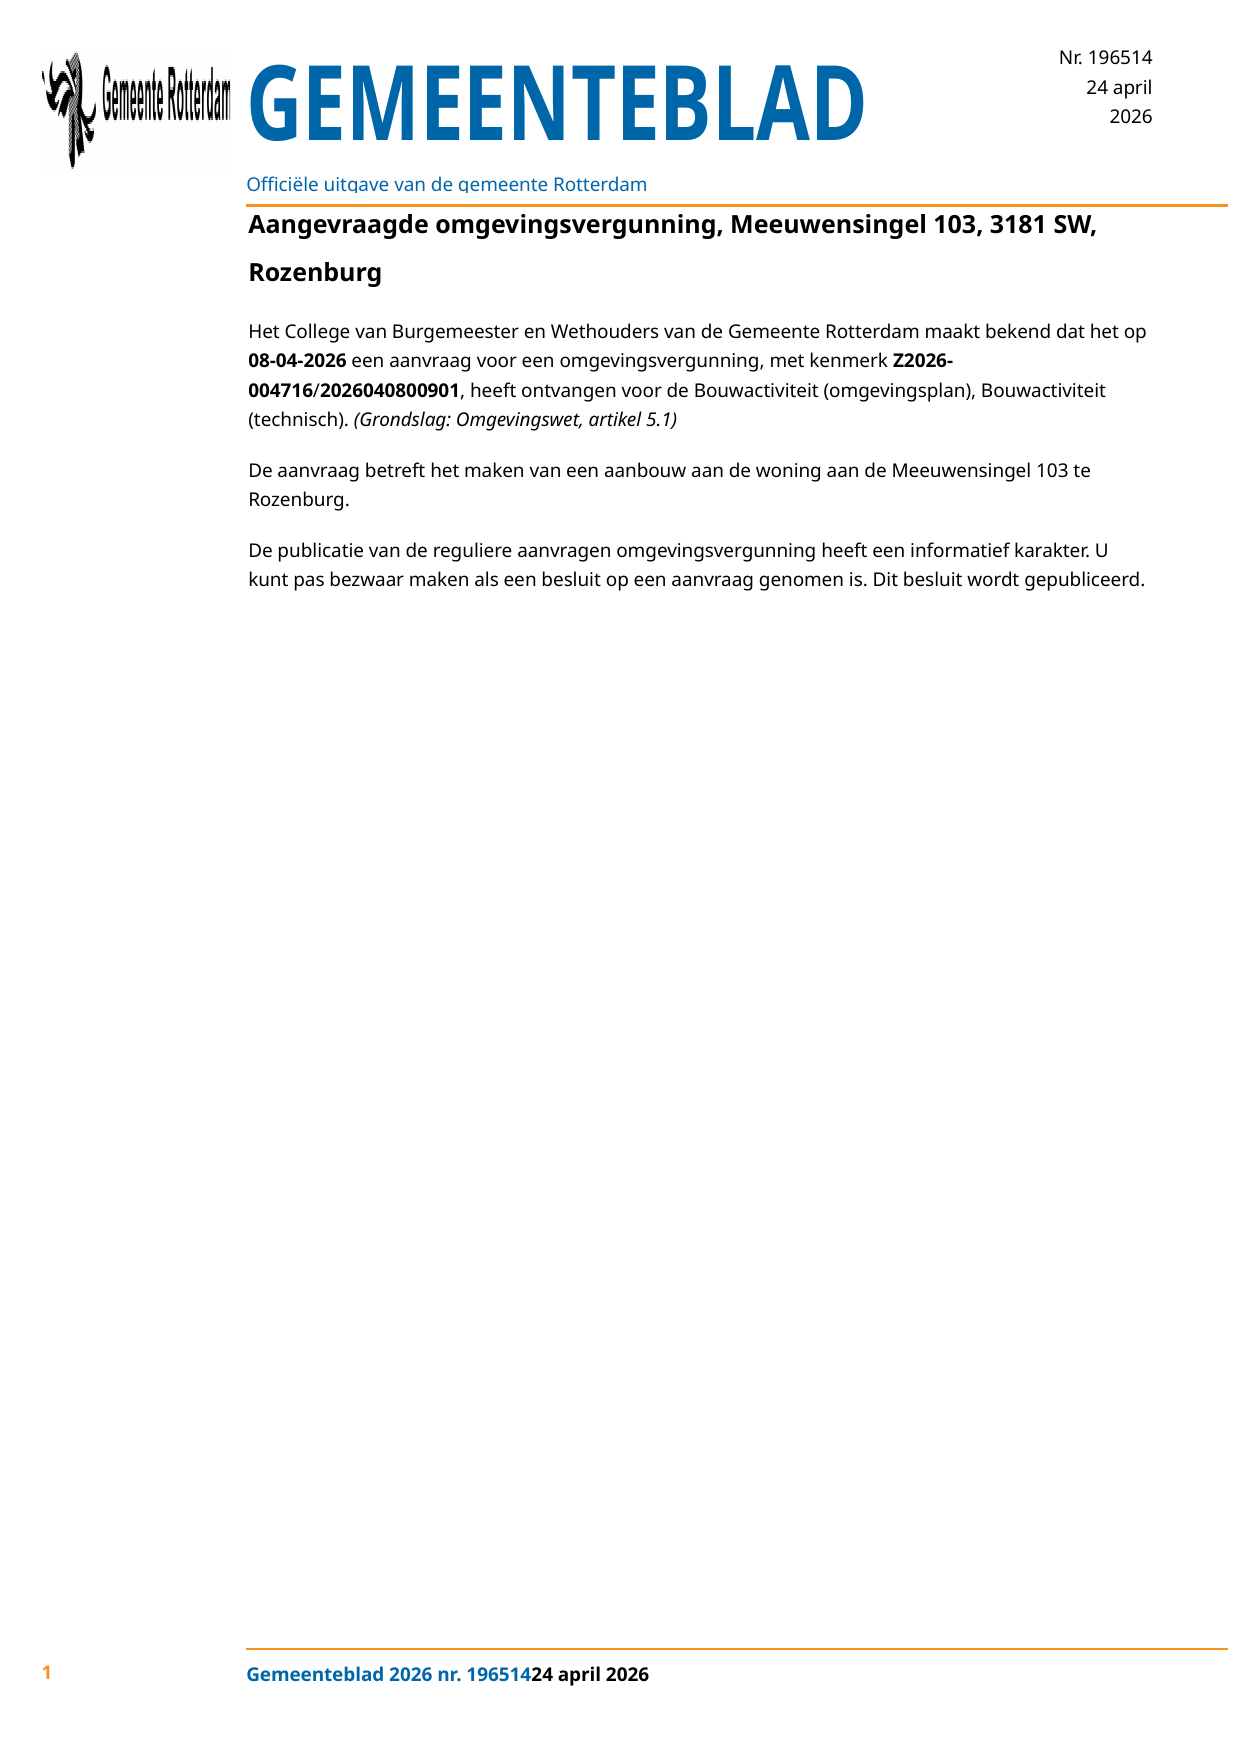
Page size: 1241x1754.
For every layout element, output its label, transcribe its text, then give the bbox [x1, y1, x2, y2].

text De publicatie van de reguliere aanvragen omgevingsvergunning heeft een informatief karakter. U kunt pas bezwaar maken als een besluit op een aanvraag genomen is. Dit besluit wordt gepubliceerd. [248, 537, 1152, 592]
text Aangevraagde omgevingsvergunning, Meeuwensingel 103, 3181 SW, Rozenburg [248, 207, 1152, 288]
text Het College van Burgemeester en Wethouders van de Gemeente Rotterdam maakt bekend dat het op 08-04-2026 een aanvraag voor een omgevingsvergunning, met kenmerk Z2026-004716/2026040800901, heeft ontvangen voor de Bouwactiviteit (omgevingsplan), Bouwactiviteit (technisch). (Grondslag: Omgevingswet, artikel 5.1) [248, 318, 1152, 432]
picture [41, 47, 231, 172]
text De aanvraag betreft het maken van een aanbouw aan de woning aan de Meeuwensingel 103 te Rozenburg. [248, 457, 1152, 512]
